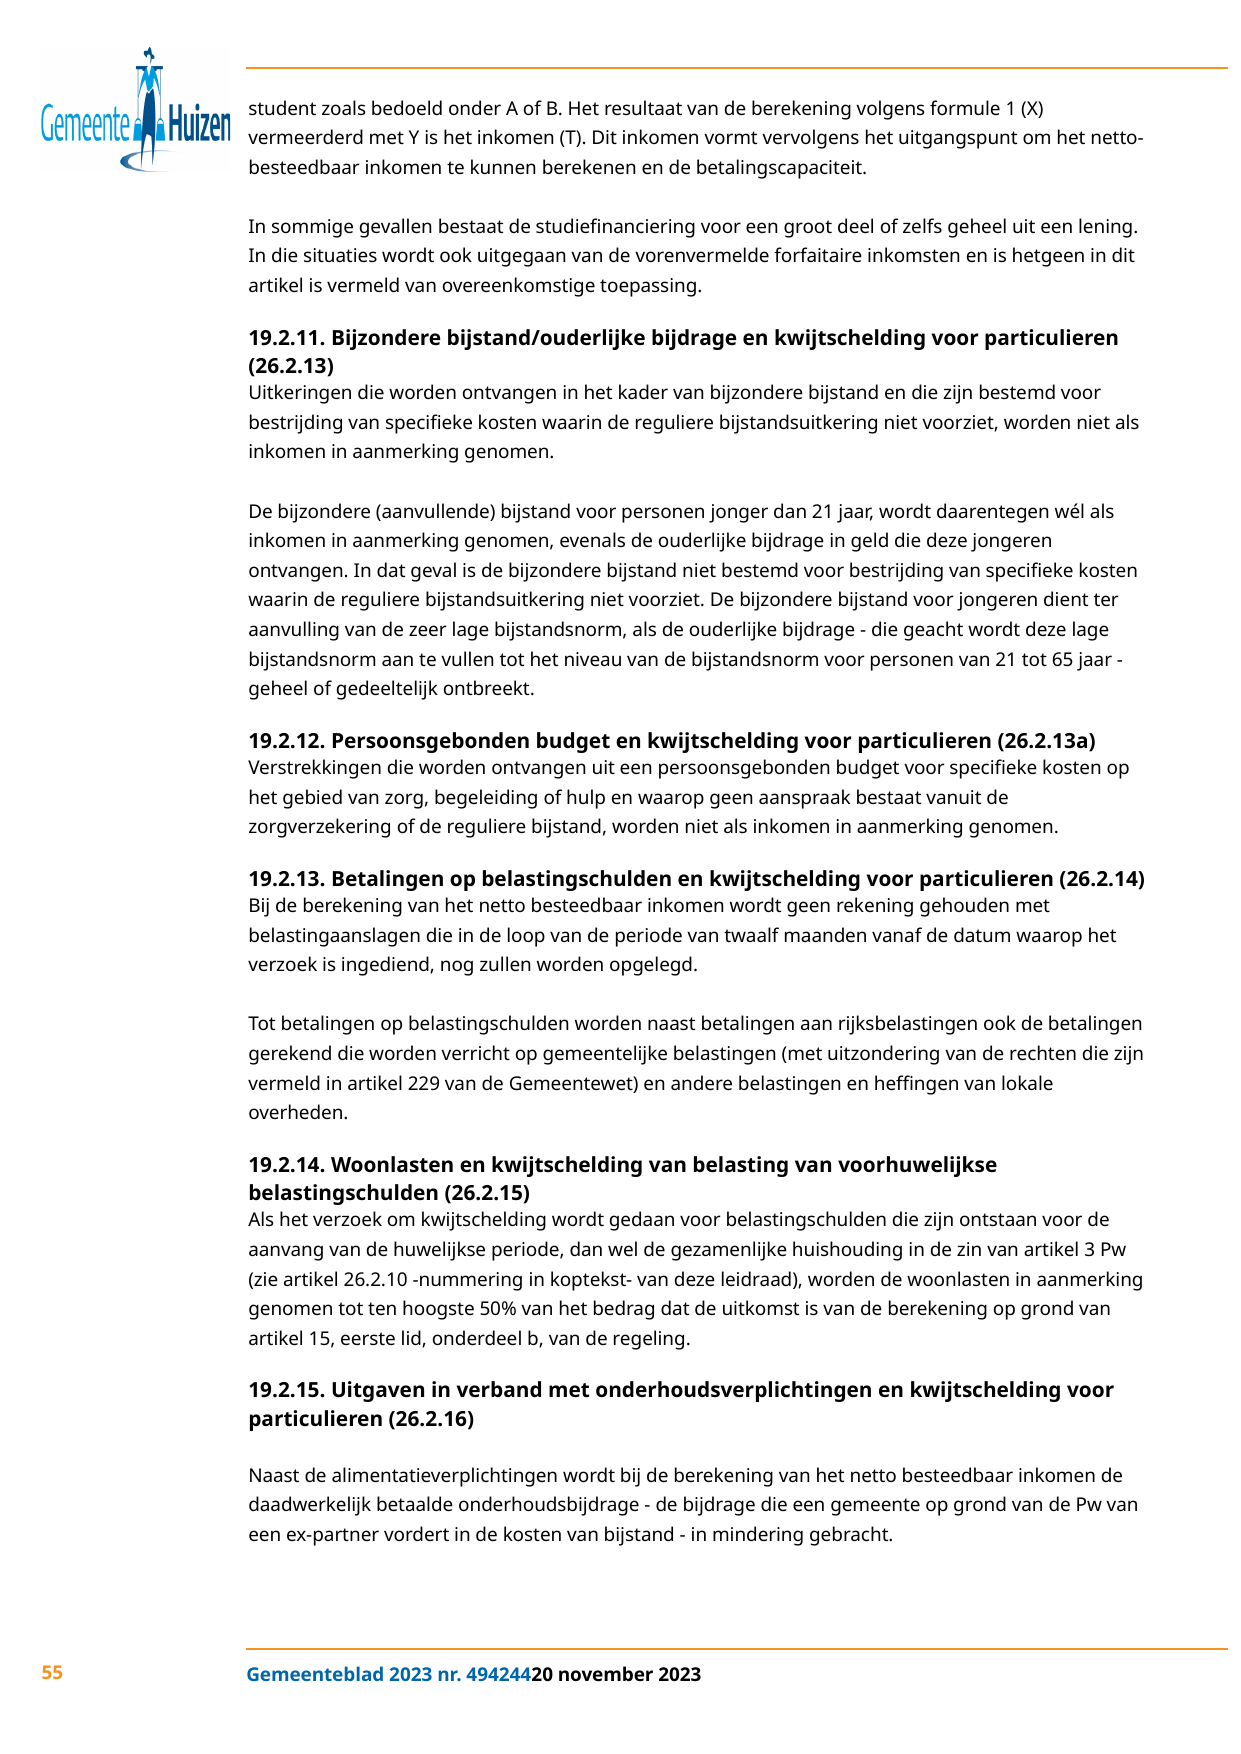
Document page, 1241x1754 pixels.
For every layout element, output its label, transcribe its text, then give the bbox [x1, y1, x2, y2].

text 19.2.14. Woonlasten en kwijtschelding van belasting van voorhuwelijkse belastingschulden (26.2.15) [248, 1150, 1152, 1207]
text 19.2.12. Persoonsgebonden budget en kwijtschelding voor particulieren (26.2.13a) [248, 726, 1152, 754]
text 19.2.11. Bijzondere bijstand/ouderlijke bijdrage en kwijtschelding voor particulieren (26.2.13) [248, 323, 1152, 379]
text Verstrekkingen die worden ontvangen uit een persoonsgebonden budget voor specifieke kosten op het gebied van zorg, begeleiding of hulp en waarop geen aanspraak bestaat vanuit de zorgverzekering of de reguliere bijstand, worden niet als inkomen in aanmerking genomen. [248, 754, 1152, 839]
text De bijzondere (aanvullende) bijstand voor personen jonger dan 21 jaar, wordt daarentegen wél als inkomen in aanmerking genomen, evenals de ouderlijke bijdrage in geld die deze jongeren ontvangen. In dat geval is de bijzondere bijstand niet bestemd voor bestrijding van specifieke kosten waarin de reguliere bijstandsuitkering niet voorziet. De bijzondere bijstand voor jongeren dient ter aanvulling van de zeer lage bijstandsnorm, als de ouderlijke bijdrage - die geacht wordt deze lage bijstandsnorm aan te vullen tot het niveau van de bijstandsnorm voor personen van 21 tot 65 jaar - geheel of gedeeltelijk ontbreekt. [248, 498, 1152, 701]
text Als het verzoek om kwijtschelding wordt gedaan voor belastingschulden die zijn ontstaan voor de aanvang van de huwelijkse periode, dan wel de gezamenlijke huishouding in de zin van artikel 3 Pw (zie artikel 26.2.10 -nummering in koptekst- van deze leidraad), worden de woonlasten in aanmerking genomen tot ten hoogste 50% van het bedrag dat de uitkomst is van de berekening op grond van artikel 15, eerste lid, onderdeel b, van de regeling. [248, 1207, 1152, 1351]
text Naast de alimentatieverplichtingen wordt bij de berekening van het netto besteedbaar inkomen de daadwerkelijk betaalde onderhoudsbijdrage - de bijdrage die een gemeente op grond van de Pw van een ex-partner vordert in de kosten van bijstand - in mindering gebracht. [248, 1462, 1152, 1547]
text student zoals bedoeld onder A of B. Het resultaat van de berekening volgens formule 1 (X) vermeerderd met Y is het inkomen (T). Dit inkomen vormt vervolgens het uitgangspunt om het netto-besteedbaar inkomen te kunnen berekenen en de betalingscapaciteit. [248, 95, 1152, 180]
text 19.2.13. Betalingen op belastingschulden en kwijtschelding voor particulieren (26.2.14) [248, 864, 1152, 892]
picture [41, 47, 231, 172]
text Bij de berekening van het netto besteedbaar inkomen wordt geen rekening gehouden met belastingaanslagen die in de loop van de periode van twaalf maanden vanaf de datum waarop het verzoek is ingediend, nog zullen worden opgelegd. [248, 892, 1152, 977]
text Tot betalingen op belastingschulden worden naast betalingen aan rijksbelastingen ook de betalingen gerekend die worden verricht op gemeentelijke belastingen (met uitzondering van de rechten die zijn vermeld in artikel 229 van de Gemeentewet) en andere belastingen en heffingen van lokale overheden. [248, 1011, 1152, 1125]
text 19.2.15. Uitgaven in verband met onderhoudsverplichtingen en kwijtschelding voor particulieren (26.2.16) [248, 1375, 1152, 1432]
text Uitkeringen die worden ontvangen in het kader van bijzondere bijstand en die zijn bestemd voor bestrijding van specifieke kosten waarin de reguliere bijstandsuitkering niet voorziet, worden niet als inkomen in aanmerking genomen. [248, 379, 1152, 464]
text In sommige gevallen bestaat de studiefinanciering voor een groot deel of zelfs geheel uit een lening. In die situaties wordt ook uitgegaan van de vorenvermelde forfaitaire inkomsten en is hetgeen in dit artikel is vermeld van overeenkomstige toepassing. [248, 213, 1152, 298]
